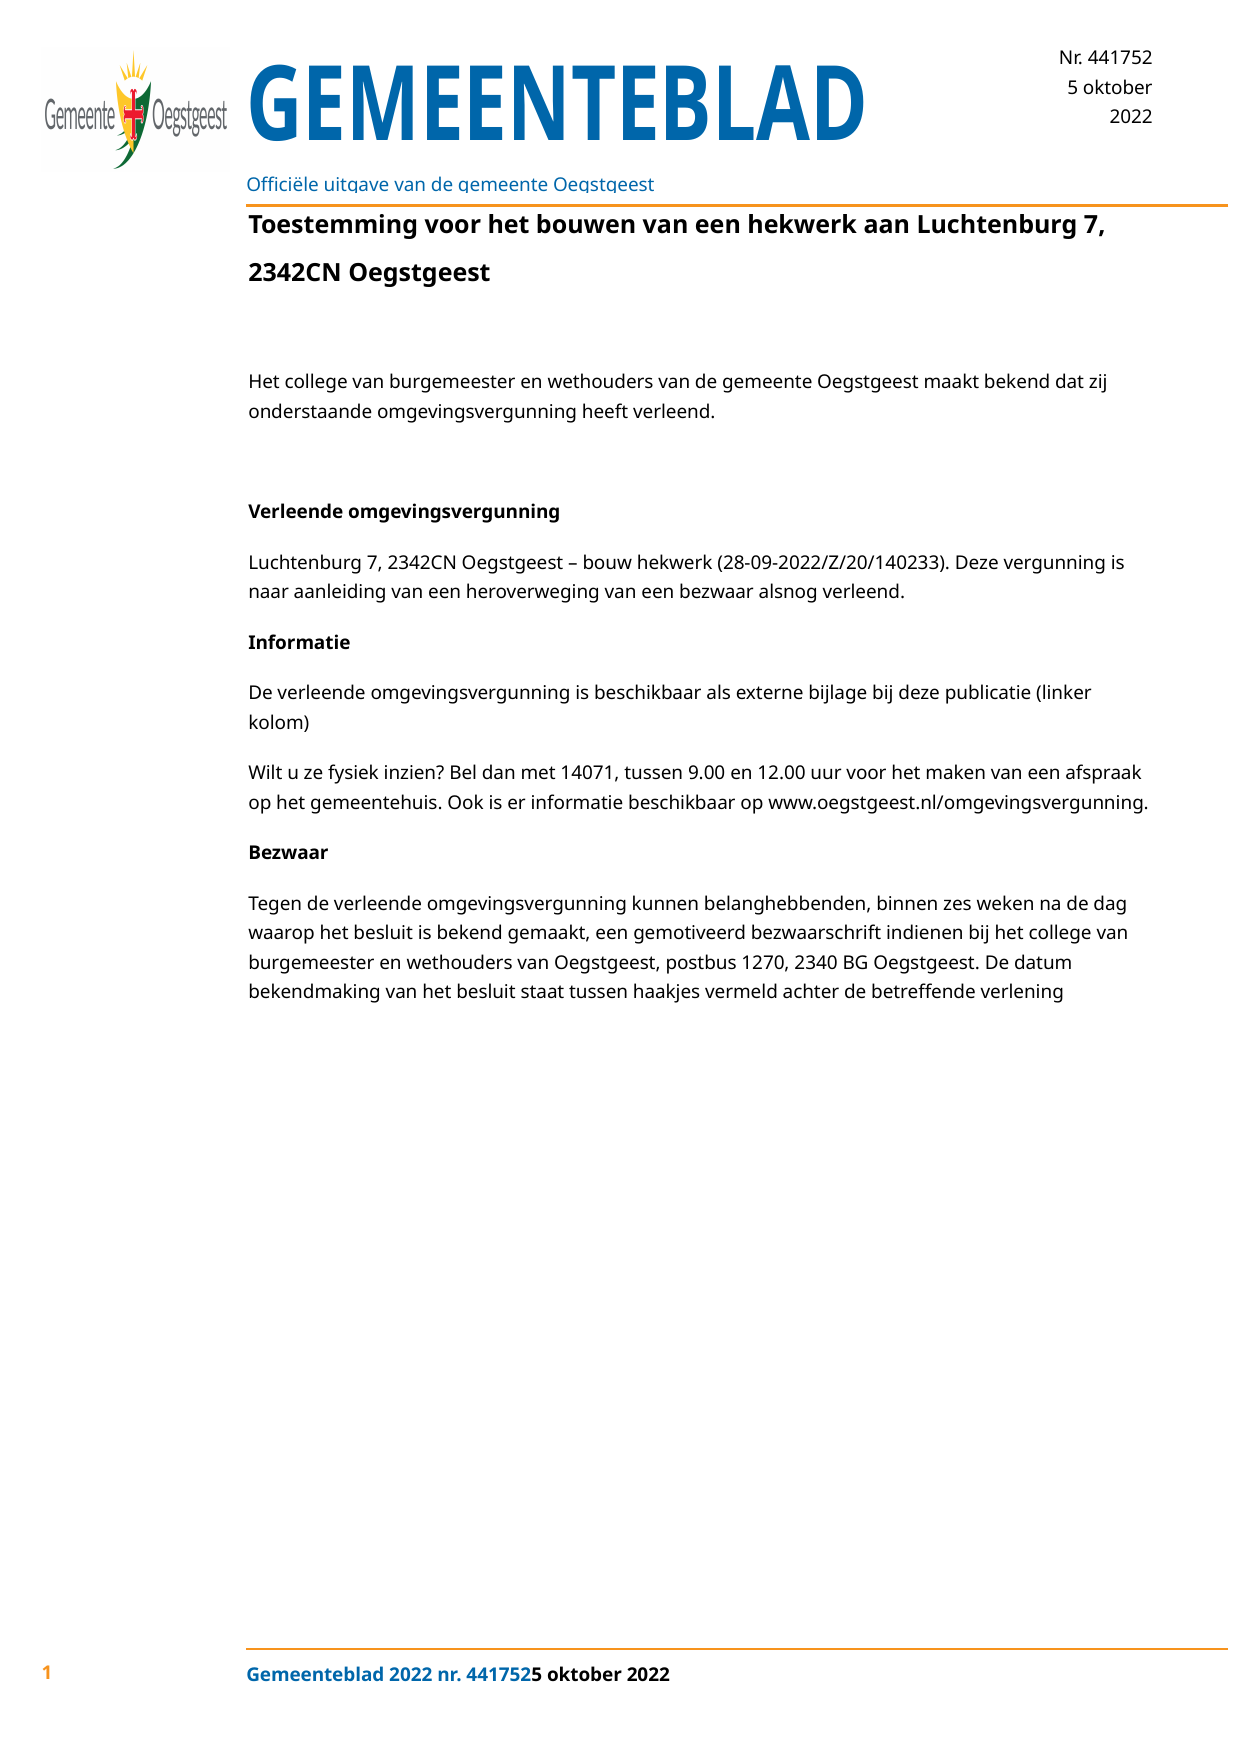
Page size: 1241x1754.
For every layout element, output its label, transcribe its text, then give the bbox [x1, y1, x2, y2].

text Tegen de verleende omgevingsvergunning kunnen belanghebbenden, binnen zes weken na de dag waarop het besluit is bekend gemaakt, een gemotiveerd bezwaarschrift indienen bij het college van burgemeester en wethouders van Oegstgeest, postbus 1270, 2340 BG Oegstgeest. De datum bekendmaking van het besluit staat tussen haakjes vermeld achter de betreffende verlening [248, 890, 1152, 1004]
text Toestemming voor het bouwen van een hekwerk aan Luchtenburg 7, 2342CN Oegstgeest [248, 207, 1152, 288]
picture [41, 47, 231, 172]
text Informatie [248, 629, 1152, 655]
text De verleende omgevingsvergunning is beschikbaar als externe bijlage bij deze publicatie (linker kolom) [248, 679, 1152, 735]
text Bezwaar [248, 839, 1152, 865]
text Het college van burgemeester en wethouders van de gemeente Oegstgeest maakt bekend dat zij onderstaande omgevingsvergunning heeft verleend. [248, 368, 1152, 424]
text Luchtenburg 7, 2342CN Oegstgeest – bouw hekwerk (28-09-2022/Z/20/140233). Deze vergunning is naar aanleiding van een heroverweging van een bezwaar alsnog verleend. [248, 549, 1152, 604]
text Verleende omgevingsvergunning [248, 499, 1152, 524]
text Wilt u ze fysiek inzien? Bel dan met 14071, tussen 9.00 en 12.00 uur voor het maken van een afspraak op het gemeentehuis. Ook is er informatie beschikbaar op www.oegstgeest.nl/omgevingsvergunning. [248, 759, 1152, 815]
